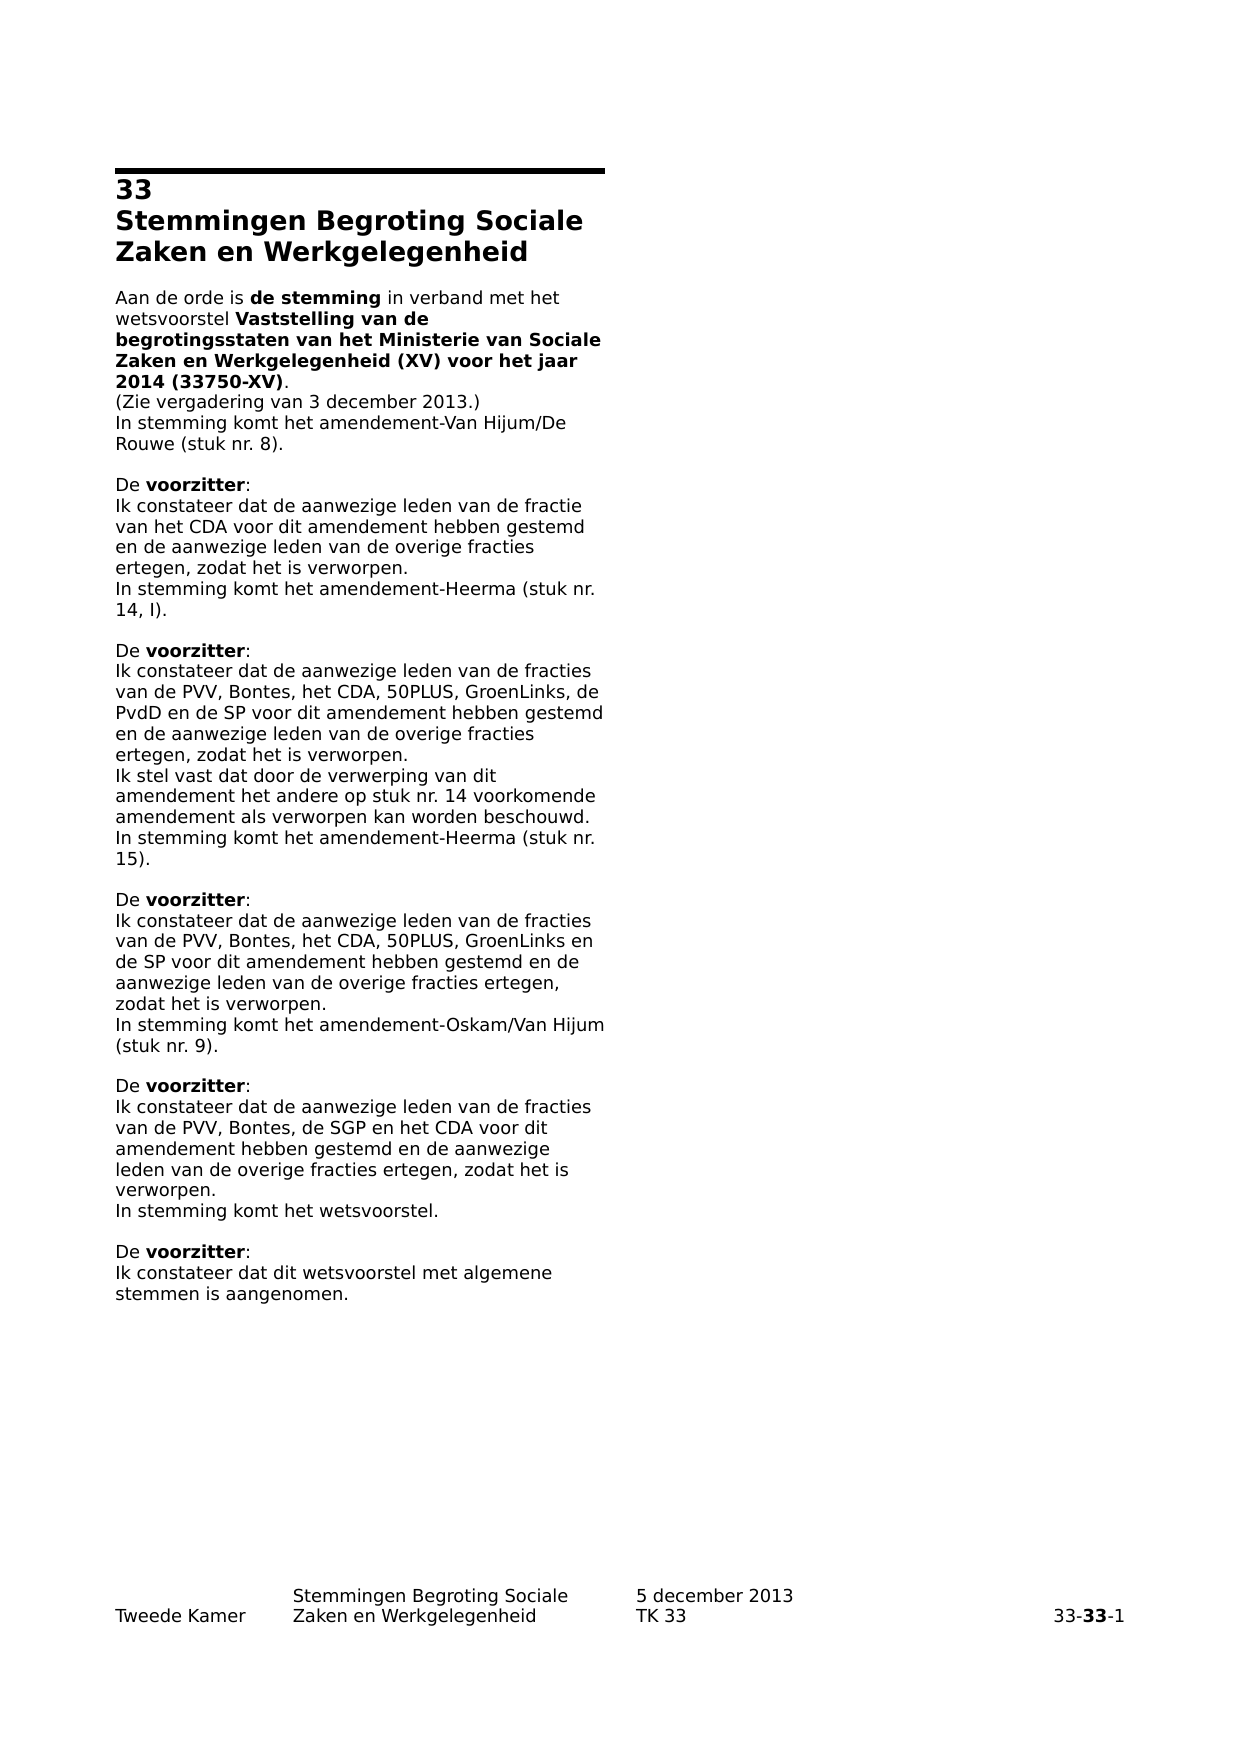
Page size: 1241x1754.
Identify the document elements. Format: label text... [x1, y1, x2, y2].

text Ik constateer dat de aanwezige leden van de fracties van de PVV, Bontes, de SGP en het CDA voor dit amendement hebben gestemd en de aanwezige leden van de overige fracties ertegen, zodat het is verworpen. [115, 1097, 605, 1201]
text De voorzitter: [115, 1076, 605, 1097]
text De voorzitter: [115, 1242, 605, 1263]
text Ik stel vast dat door de verwerping van dit amendement het andere op stuk nr. 14 voorkomende amendement als verworpen kan worden beschouwd. [115, 765, 605, 828]
title 33 Stemmingen Begroting Sociale Zaken en Werkgelegenheid [115, 174, 605, 268]
text In stemming komt het amendement-Oskam/Van Hijum (stuk nr. 9). [115, 1014, 605, 1056]
text (Zie vergadering van 3 december 2013.) [115, 392, 605, 413]
text Ik constateer dat de aanwezige leden van de fracties van de PVV, Bontes, het CDA, 50PLUS, GroenLinks en de SP voor dit amendement hebben gestemd en de aanwezige leden van de overige fracties ertegen, zodat het is verworpen. [115, 910, 605, 1014]
text Ik constateer dat dit wetsvoorstel met algemene stemmen is aangenomen. [115, 1263, 605, 1304]
text Aan de orde is de stemming in verband met het wetsvoorstel Vaststelling van de begrotingsstaten van het Ministerie van Sociale Zaken en Werkgelegenheid (XV) voor het jaar 2014 (33750-XV). [115, 288, 605, 392]
text Ik constateer dat de aanwezige leden van de fractie van het CDA voor dit amendement hebben gestemd en de aanwezige leden van de overige fracties ertegen, zodat het is verworpen. [115, 496, 605, 579]
text Ik constateer dat de aanwezige leden van de fracties van de PVV, Bontes, het CDA, 50PLUS, GroenLinks, de PvdD en de SP voor dit amendement hebben gestemd en de aanwezige leden van de overige fracties ertegen, zodat het is verworpen. [115, 661, 605, 765]
text De voorzitter: [115, 889, 605, 910]
text De voorzitter: [115, 641, 605, 661]
text De voorzitter: [115, 475, 605, 496]
text In stemming komt het wetsvoorstel. [115, 1201, 605, 1222]
text In stemming komt het amendement-Van Hijum/De Rouwe (stuk nr. 8). [115, 413, 605, 455]
text In stemming komt het amendement-Heerma (stuk nr. 15). [115, 828, 605, 869]
text In stemming komt het amendement-Heerma (stuk nr. 14, I). [115, 579, 605, 621]
